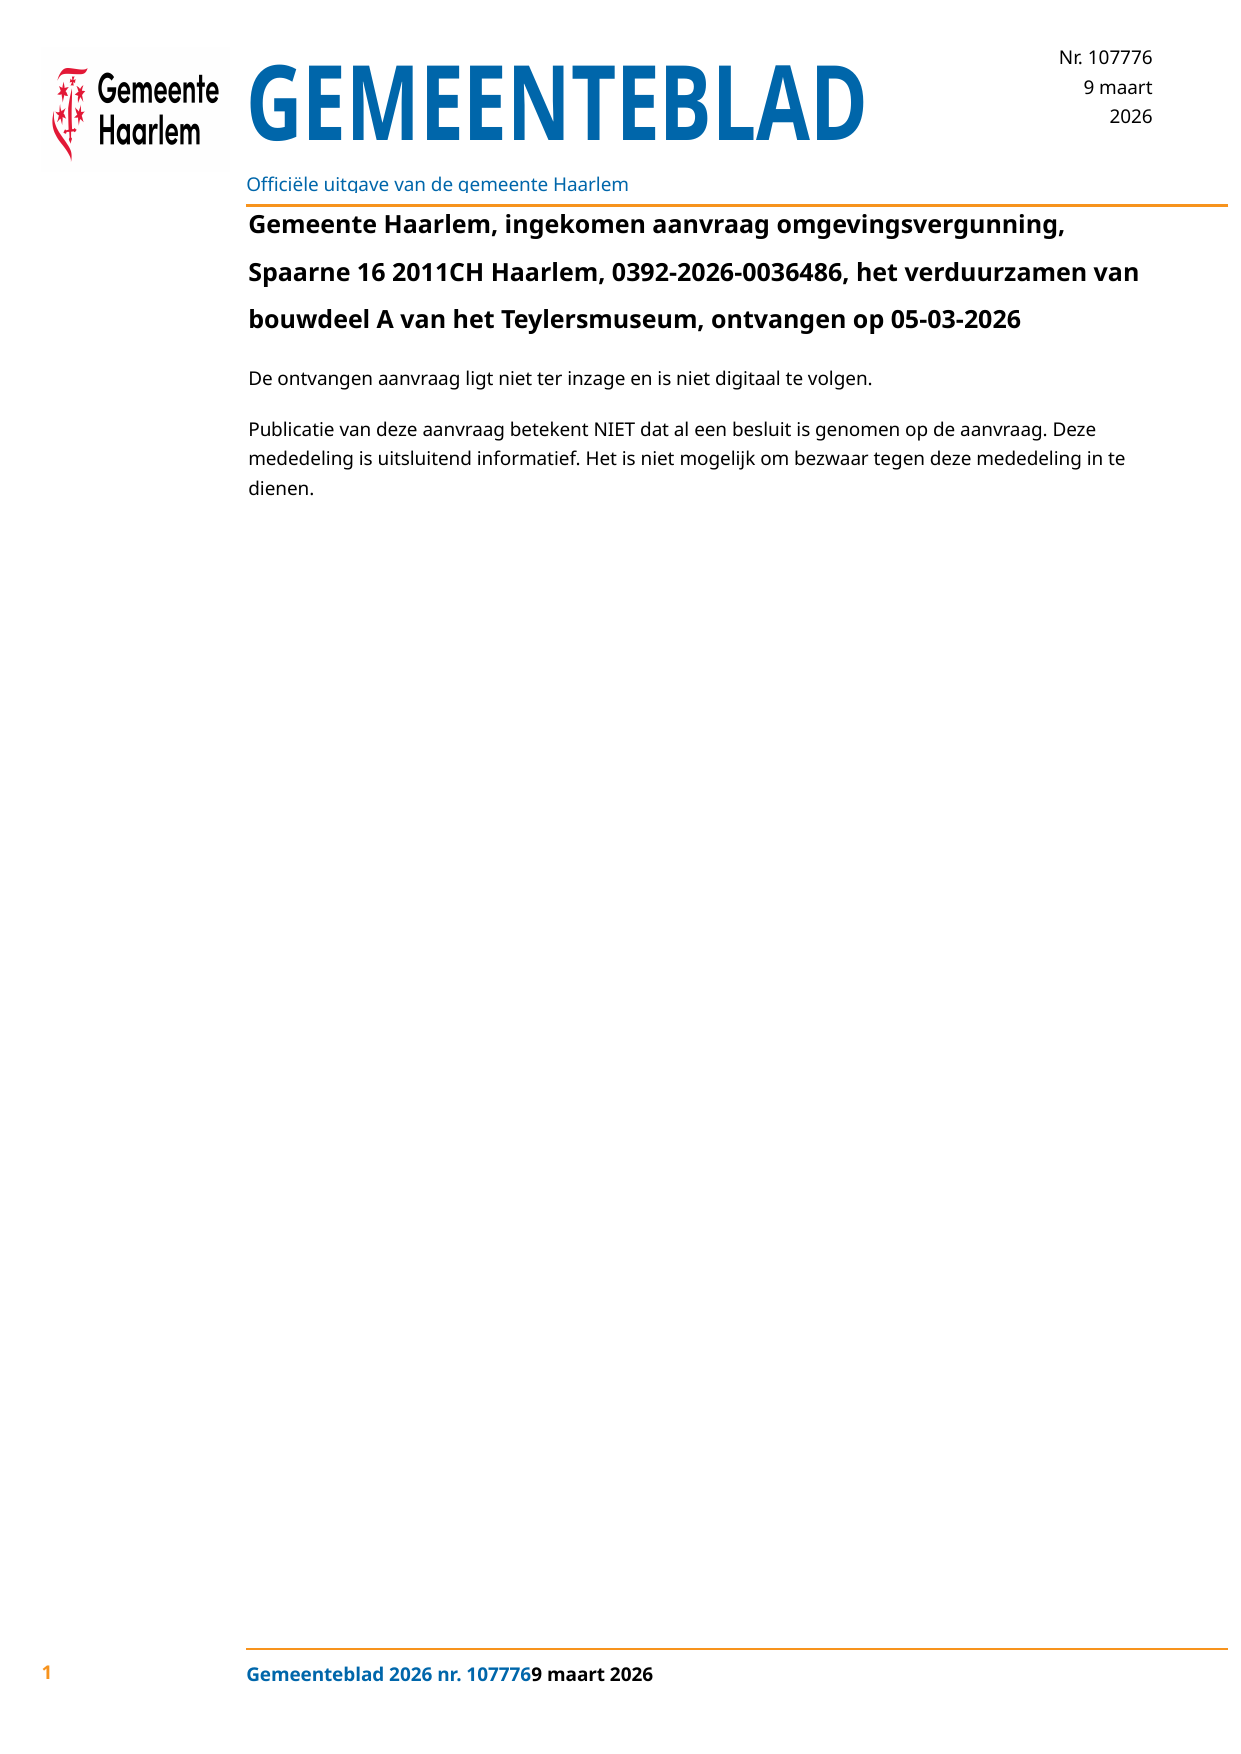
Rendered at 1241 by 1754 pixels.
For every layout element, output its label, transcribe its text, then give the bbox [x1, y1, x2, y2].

text De ontvangen aanvraag ligt niet ter inzage en is niet digitaal te volgen. [248, 366, 1152, 391]
text Publicatie van deze aanvraag betekent NIET dat al een besluit is genomen op de aanvraag. Deze mededeling is uitsluitend informatief. Het is niet mogelijk om bezwaar tegen deze mededeling in te dienen. [248, 416, 1152, 501]
text Gemeente Haarlem, ingekomen aanvraag omgevingsvergunning, Spaarne 16 2011CH Haarlem, 0392-2026-0036486, het verduurzamen van bouwdeel A van het Teylersmuseum, ontvangen op 05-03-2026 [248, 207, 1152, 336]
picture [41, 47, 231, 172]
